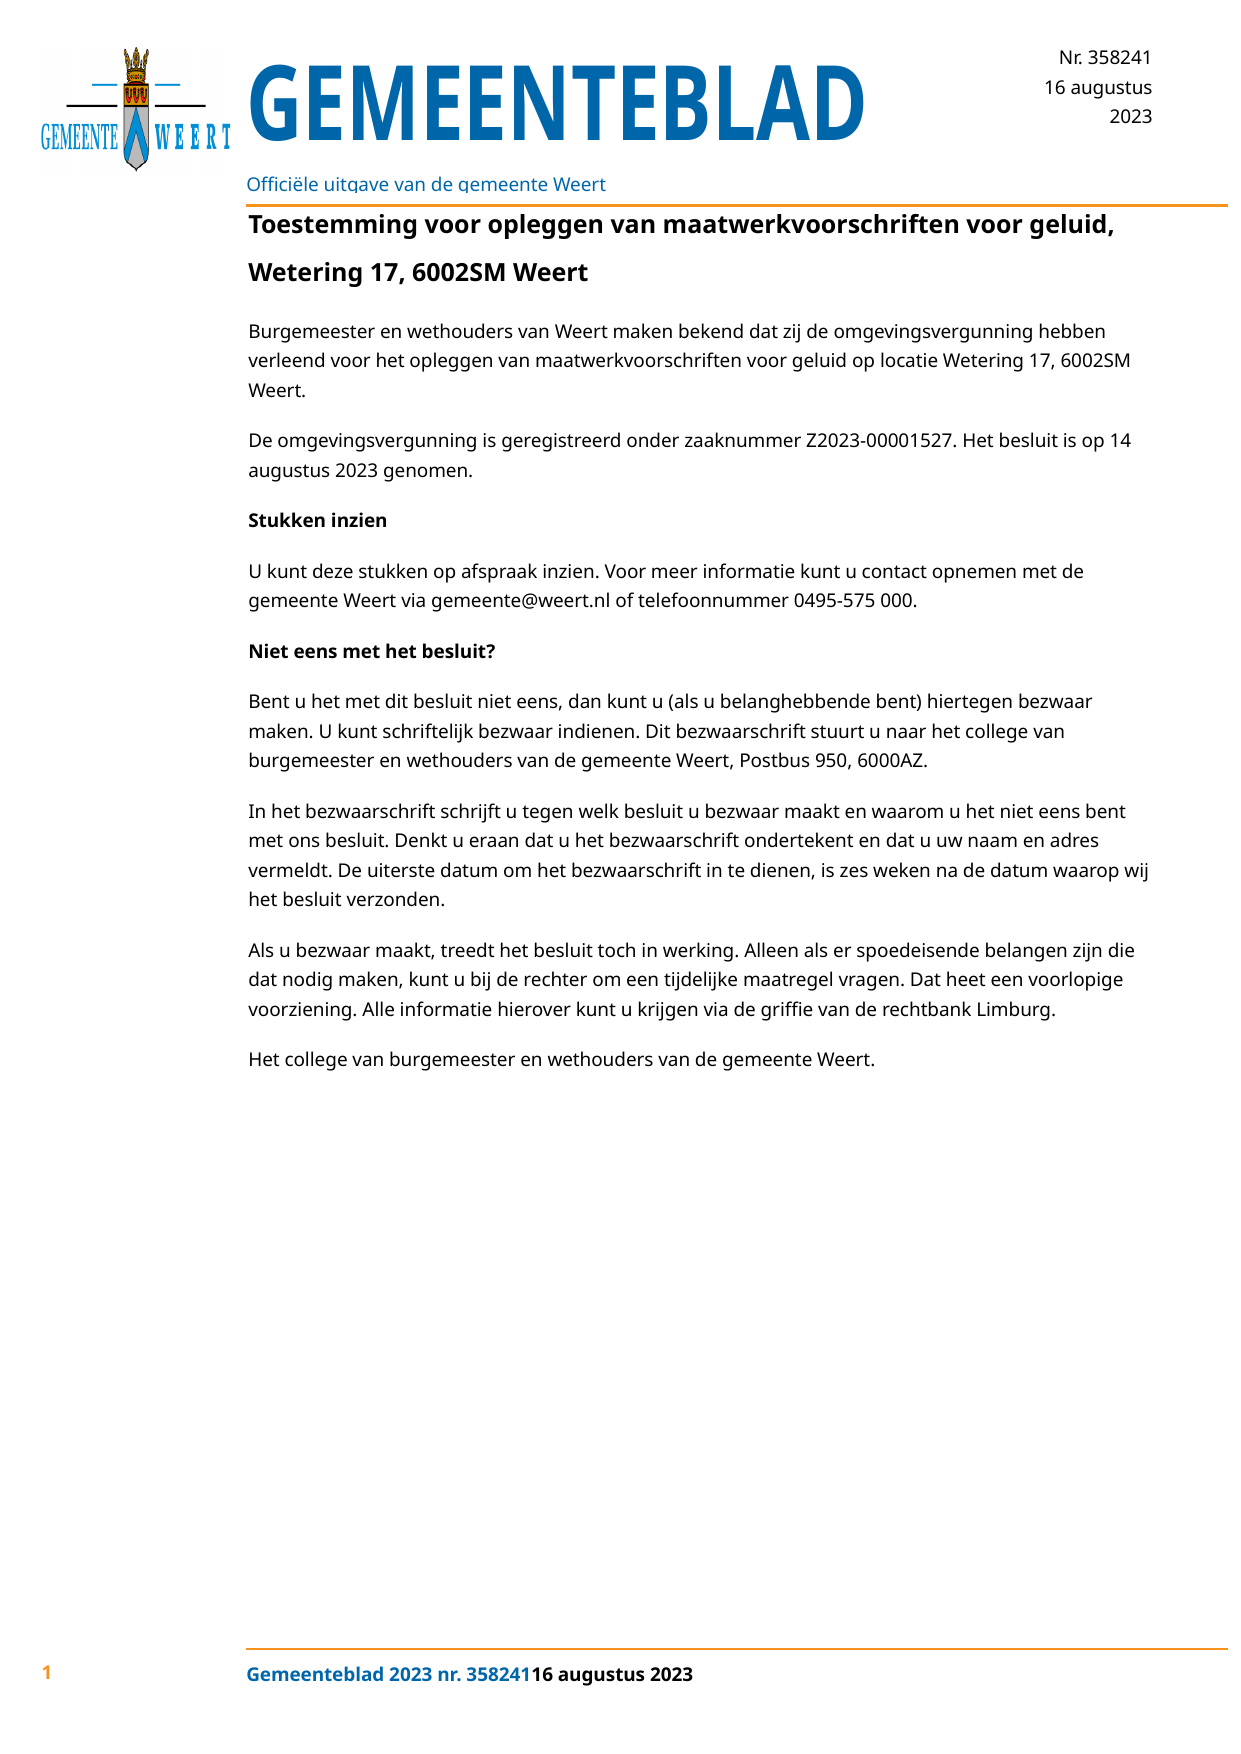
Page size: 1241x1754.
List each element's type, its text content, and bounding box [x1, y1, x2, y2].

text Stukken inzien [248, 507, 1152, 533]
text U kunt deze stukken op afspraak inzien. Voor meer informatie kunt u contact opnemen met de gemeente Weert via gemeente@weert.nl of telefoonnummer 0495-575 000. [248, 558, 1152, 613]
text Niet eens met het besluit? [248, 638, 1152, 664]
text Toestemming voor opleggen van maatwerkvoorschriften voor geluid, Wetering 17, 6002SM Weert [248, 207, 1152, 288]
text Als u bezwaar maakt, treedt het besluit toch in werking. Alleen als er spoedeisende belangen zijn die dat nodig maken, kunt u bij de rechter om een tijdelijke maatregel vragen. Dat heet een voorlopige voorziening. Alle informatie hierover kunt u krijgen via de griffie van de rechtbank Limburg. [248, 937, 1152, 1022]
text In het bezwaarschrift schrijft u tegen welk besluit u bezwaar maakt en waarom u het niet eens bent met ons besluit. Denkt u eraan dat u het bezwaarschrift ondertekent en dat u uw naam en adres vermeldt. De uiterste datum om het bezwaarschrift in te dienen, is zes weken na de datum waarop wij het besluit verzonden. [248, 798, 1152, 912]
text De omgevingsvergunning is geregistreerd onder zaaknummer Z2023-00001527. Het besluit is op 14 augustus 2023 genomen. [248, 427, 1152, 483]
picture [41, 47, 231, 172]
text Bent u het met dit besluit niet eens, dan kunt u (als u belanghebbende bent) hiertegen bezwaar maken. U kunt schriftelijk bezwaar indienen. Dit bezwaarschrift stuurt u naar het college van burgemeester en wethouders van de gemeente Weert, Postbus 950, 6000AZ. [248, 688, 1152, 773]
text Burgemeester en wethouders van Weert maken bekend dat zij de omgevingsvergunning hebben verleend voor het opleggen van maatwerkvoorschriften voor geluid op locatie Wetering 17, 6002SM Weert. [248, 318, 1152, 403]
text Het college van burgemeester en wethouders van de gemeente Weert. [248, 1047, 1152, 1072]
